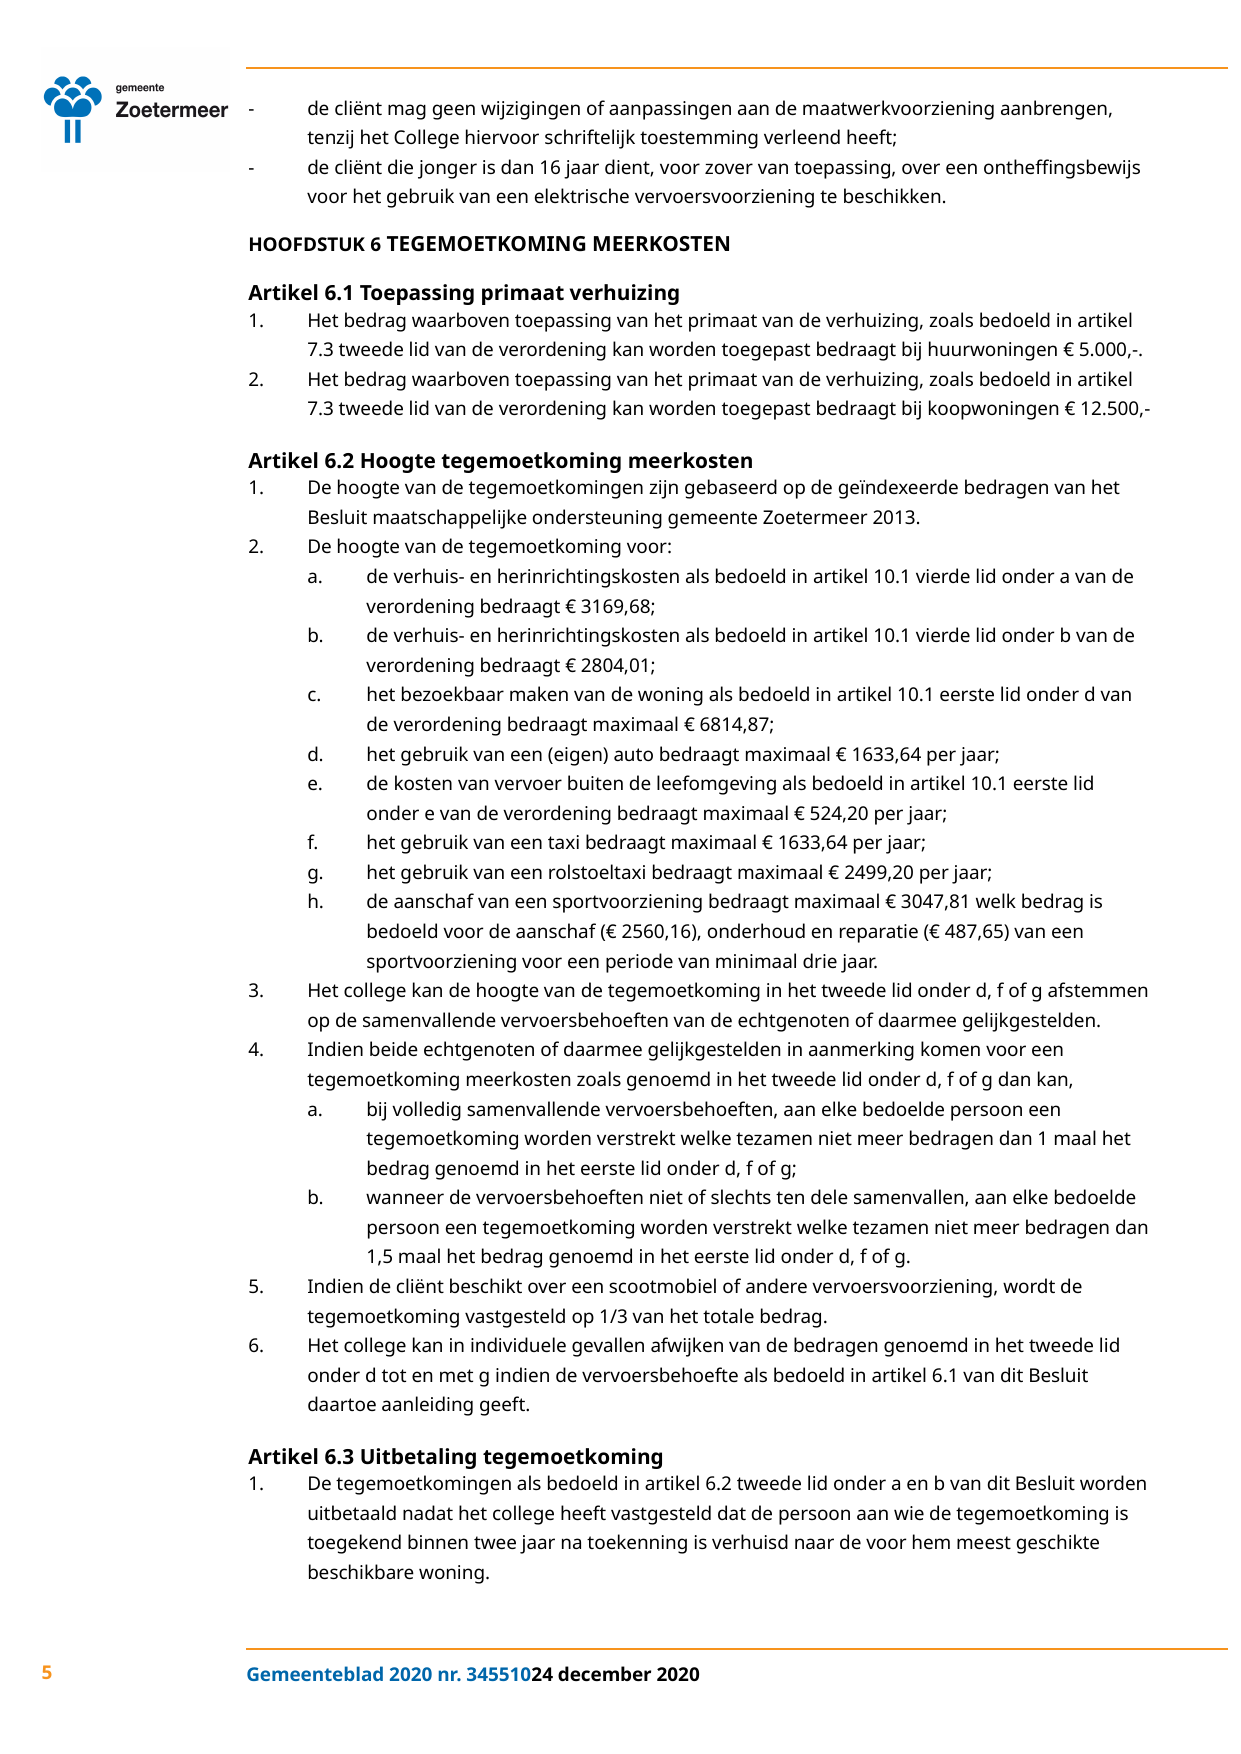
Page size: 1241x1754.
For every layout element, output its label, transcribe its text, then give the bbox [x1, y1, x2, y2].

list De tegemoetkomingen als bedoeld in artikel 6.2 tweede lid onder a en b van dit Besluit worden uitbetaald nadat het college heeft vastgesteld dat de persoon aan wie de tegemoetkoming is toegekend binnen twee jaar na toekenning is verhuisd naar de voor hem meest geschikte beschikbare woning. [248, 1470, 1152, 1585]
list de kosten van vervoer buiten de leefomgeving als bedoeld in artikel 10.1 eerste lid onder e van de verordening bedraagt maximaal € 524,20 per jaar; [307, 770, 1152, 826]
list De hoogte van de tegemoetkoming voor: [248, 534, 1152, 559]
list de verhuis- en herinrichtingskosten als bedoeld in artikel 10.1 vierde lid onder b van de verordening bedraagt € 2804,01; [307, 622, 1152, 678]
list de verhuis- en herinrichtingskosten als bedoeld in artikel 10.1 vierde lid onder a van de verordening bedraagt € 3169,68; [307, 563, 1152, 618]
list het gebruik van een rolstoeltaxi bedraagt maximaal € 2499,20 per jaar; [307, 859, 1152, 885]
text Artikel 6.1 Toepassing primaat verhuizing [248, 278, 1152, 307]
list Het bedrag waarboven toepassing van het primaat van de verhuizing, zoals bedoeld in artikel 7.3 tweede lid van de verordening kan worden toegepast bedraagt bij koopwoningen € 12.500,- [248, 366, 1152, 421]
text HOOFDSTUK 6 TEGEMOETKOMING MEERKOSTEN [248, 229, 1152, 258]
list de aanschaf van een sportvoorziening bedraagt maximaal € 3047,81 welk bedrag is bedoeld voor de aanschaf (€ 2560,16), onderhoud en reparatie (€ 487,65) van een sportvoorziening voor een periode van minimaal drie jaar. [307, 889, 1152, 973]
list bij volledig samenvallende vervoersbehoeften, aan elke bedoelde persoon een tegemoetkoming worden verstrekt welke tezamen niet meer bedragen dan 1 maal het bedrag genoemd in het eerste lid onder d, f of g; [307, 1096, 1152, 1181]
list Het bedrag waarboven toepassing van het primaat van de verhuizing, zoals bedoeld in artikel 7.3 tweede lid van de verordening kan worden toegepast bedraagt bij huurwoningen € 5.000,-. [248, 307, 1152, 362]
list Het college kan de hoogte van de tegemoetkoming in het tweede lid onder d, f of g afstemmen op de samenvallende vervoersbehoeften van de echtgenoten of daarmee gelijkgestelden. [248, 977, 1152, 1033]
text Artikel 6.2 Hoogte tegemoetkoming meerkosten [248, 446, 1152, 474]
list het gebruik van een (eigen) auto bedraagt maximaal € 1633,64 per jaar; [307, 741, 1152, 766]
list de cliënt die jonger is dan 16 jaar dient, voor zover van toepassing, over een ontheffingsbewijs voor het gebruik van een elektrische vervoersvoorziening te beschikken. [248, 154, 1152, 209]
list het bezoekbaar maken van de woning als bedoeld in artikel 10.1 eerste lid onder d van de verordening bedraagt maximaal € 6814,87; [307, 682, 1152, 737]
list de cliënt mag geen wijzigingen of aanpassingen aan de maatwerkvoorziening aanbrengen, tenzij het College hiervoor schriftelijk toestemming verleend heeft; [248, 95, 1152, 150]
text Artikel 6.3 Uitbetaling tegemoetkoming [248, 1442, 1152, 1470]
list Het college kan in individuele gevallen afwijken van de bedragen genoemd in het tweede lid onder d tot en met g indien de vervoersbehoefte als bedoeld in artikel 6.1 van dit Besluit daartoe aanleiding geeft. [248, 1332, 1152, 1417]
list wanneer de vervoersbehoeften niet of slechts ten dele samenvallen, aan elke bedoelde persoon een tegemoetkoming worden verstrekt welke tezamen niet meer bedragen dan 1,5 maal het bedrag genoemd in het eerste lid onder d, f of g. [307, 1184, 1152, 1269]
list De hoogte van de tegemoetkomingen zijn gebaseerd op de geïndexeerde bedragen van het Besluit maatschappelijke ondersteuning gemeente Zoetermeer 2013. [248, 474, 1152, 530]
list Indien beide echtgenoten of daarmee gelijkgestelden in aanmerking komen voor een tegemoetkoming meerkosten zoals genoemd in het tweede lid onder d, f of g dan kan, [248, 1037, 1152, 1092]
list het gebruik van een taxi bedraagt maximaal € 1633,64 per jaar; [307, 829, 1152, 855]
list Indien de cliënt beschikt over een scootmobiel of andere vervoersvoorziening, wordt de tegemoetkoming vastgesteld op 1/3 van het totale bedrag. [248, 1273, 1152, 1328]
picture [41, 47, 231, 172]
